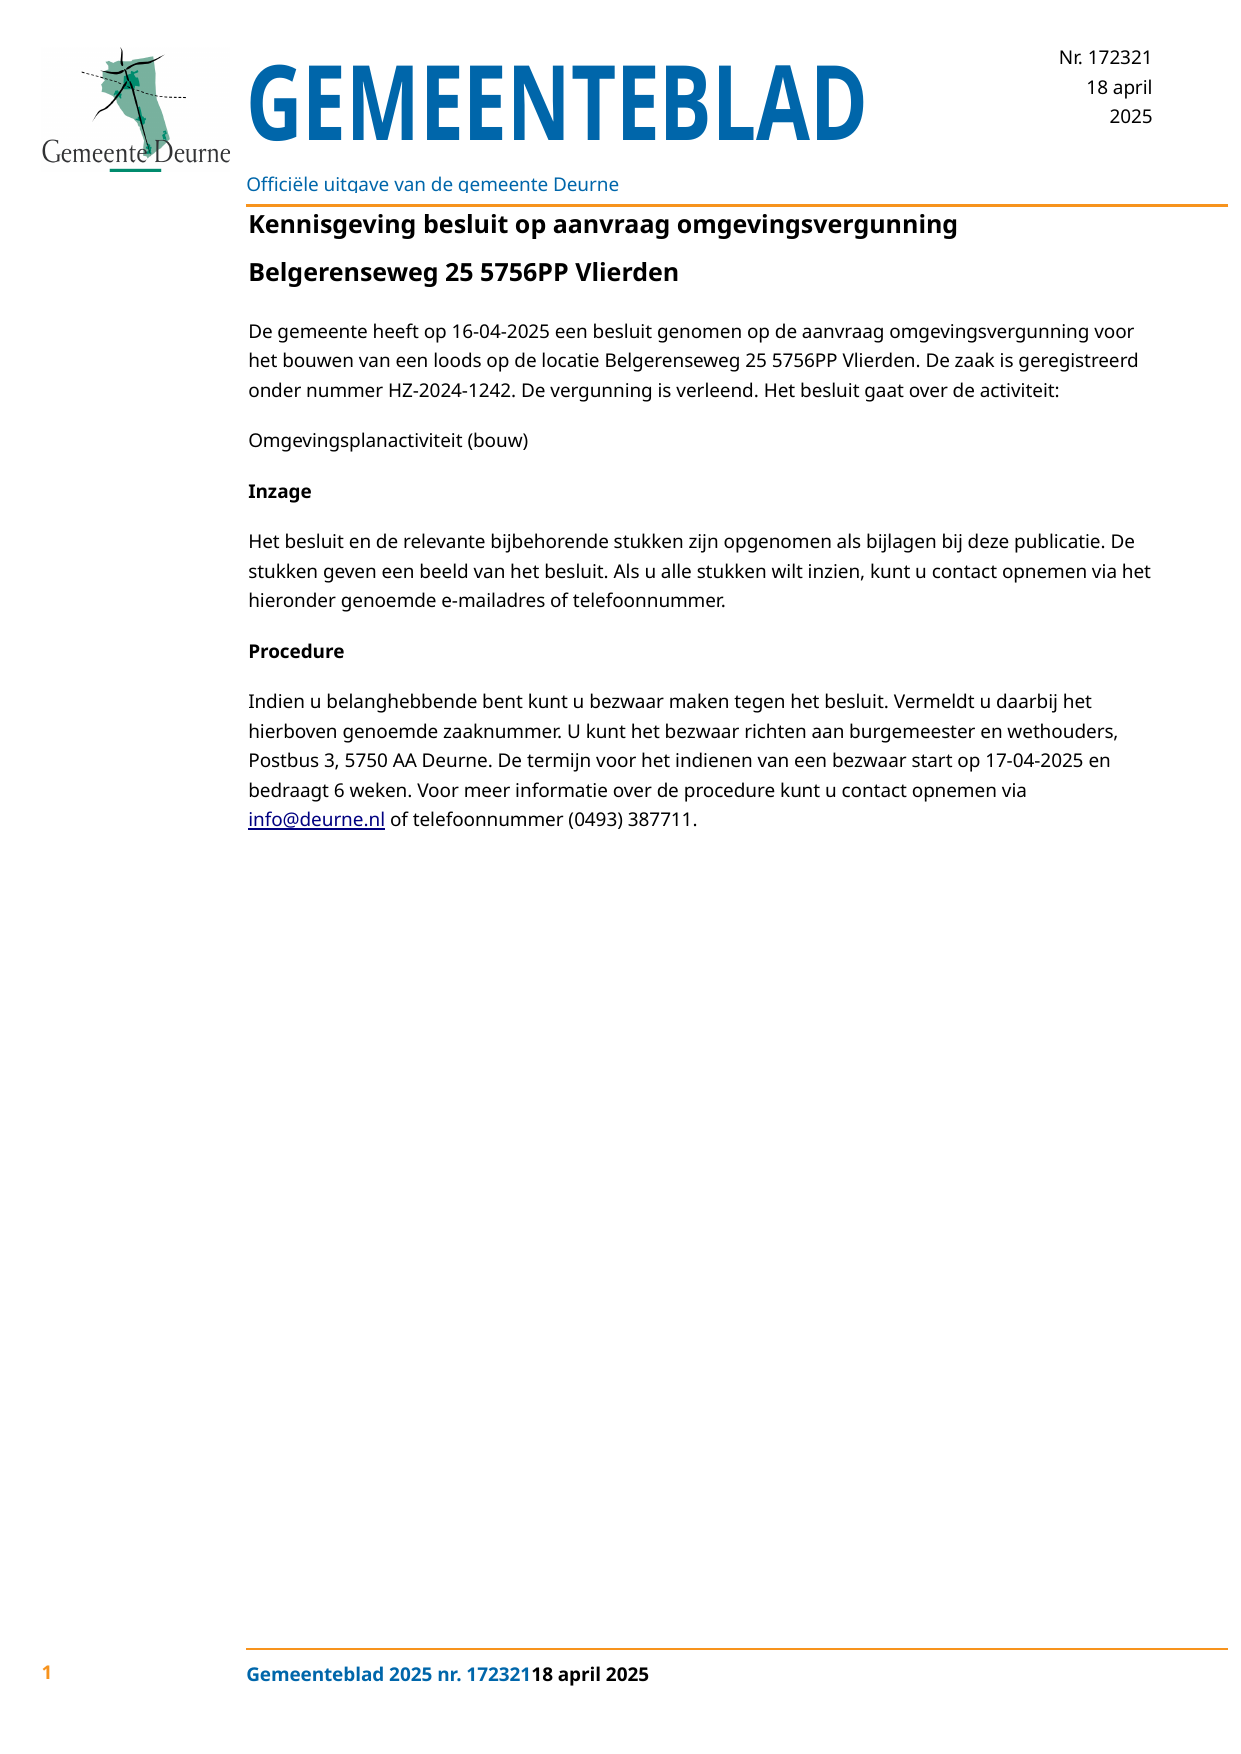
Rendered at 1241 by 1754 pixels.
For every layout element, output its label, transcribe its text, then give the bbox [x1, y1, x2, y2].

picture [41, 47, 231, 172]
text Het besluit en de relevante bijbehorende stukken zijn opgenomen als bijlagen bij deze publicatie. De stukken geven een beeld van het besluit. Als u alle stukken wilt inzien, kunt u contact opnemen via het hieronder genoemde e-mailadres of telefoonnummer. [248, 528, 1152, 613]
text De gemeente heeft op 16-04-2025 een besluit genomen op de aanvraag omgevingsvergunning voor het bouwen van een loods op de locatie Belgerenseweg 25 5756PP Vlierden. De zaak is geregistreerd onder nummer HZ-2024-1242. De vergunning is verleend. Het besluit gaat over de activiteit: [248, 318, 1152, 403]
text Omgevingsplanactiviteit (bouw) [248, 427, 1152, 453]
text Kennisgeving besluit op aanvraag omgevingsvergunning Belgerenseweg 25 5756PP Vlierden [248, 207, 1152, 288]
text Indien u belanghebbende bent kunt u bezwaar maken tegen het besluit. Vermeldt u daarbij het hierboven genoemde zaaknummer. U kunt het bezwaar richten aan burgemeester en wethouders, Postbus 3, 5750 AA Deurne. De termijn voor het indienen van een bezwaar start op 17-04-2025 en bedraagt 6 weken. Voor meer informatie over de procedure kunt u contact opnemen via info@deurne.nl of telefoonnummer (0493) 387711. [248, 688, 1152, 832]
text Procedure [248, 638, 1152, 664]
text Inzage [248, 478, 1152, 504]
